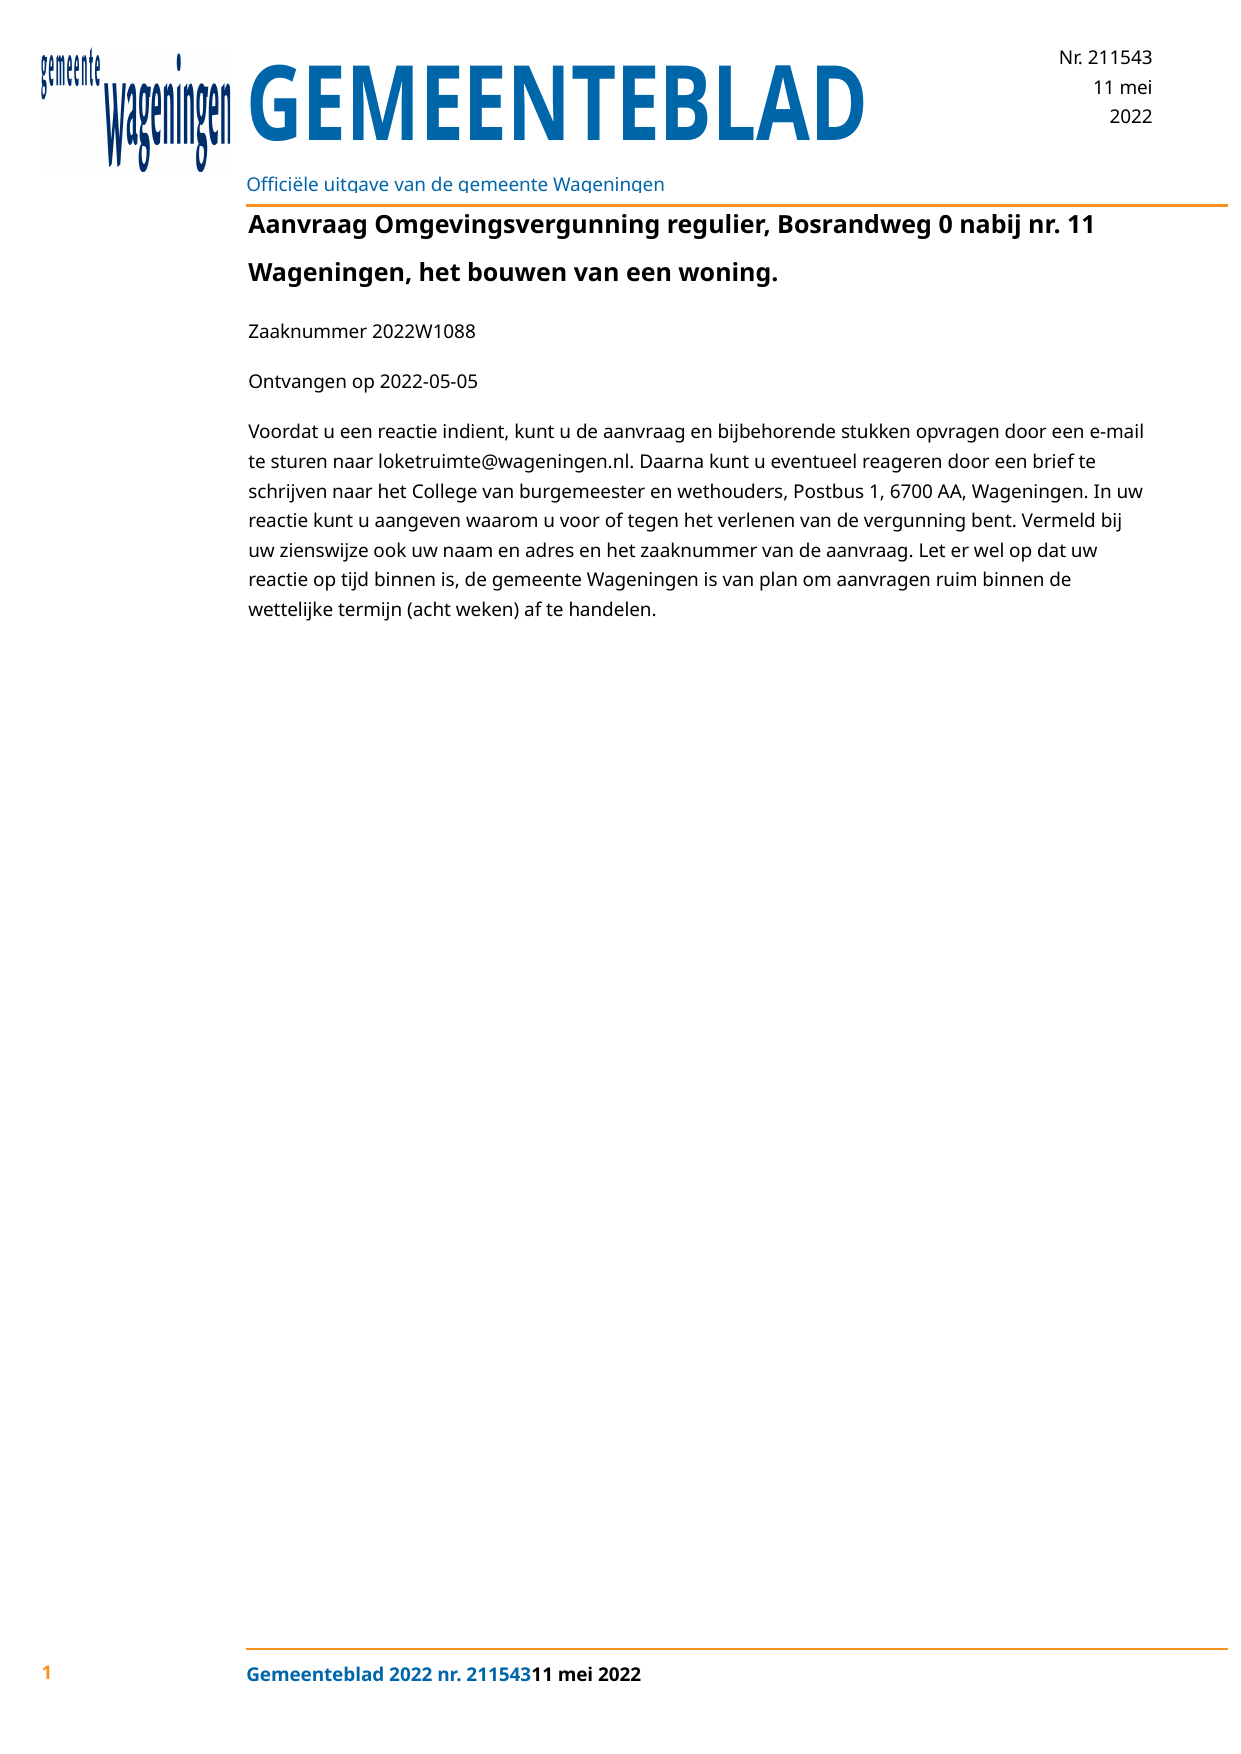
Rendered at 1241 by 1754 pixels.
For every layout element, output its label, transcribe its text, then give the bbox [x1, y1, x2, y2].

picture [41, 47, 231, 172]
text Ontvangen op 2022-05-05 [248, 368, 1152, 394]
text Voordat u een reactie indient, kunt u de aanvraag en bijbehorende stukken opvragen door een e-mail te sturen naar loketruimte@wageningen.nl. Daarna kunt u eventueel reageren door een brief te schrijven naar het College van burgemeester en wethouders, Postbus 1, 6700 AA, Wageningen. In uw reactie kunt u aangeven waarom u voor of tegen het verlenen van de vergunning bent. Vermeld bij uw zienswijze ook uw naam en adres en het zaaknummer van de aanvraag. Let er wel op dat uw reactie op tijd binnen is, de gemeente Wageningen is van plan om aanvragen ruim binnen de wettelijke termijn (acht weken) af te handelen. [248, 419, 1152, 622]
text Aanvraag Omgevingsvergunning regulier, Bosrandweg 0 nabij nr. 11 Wageningen, het bouwen van een woning. [248, 207, 1152, 288]
text Zaaknummer 2022W1088 [248, 318, 1152, 344]
